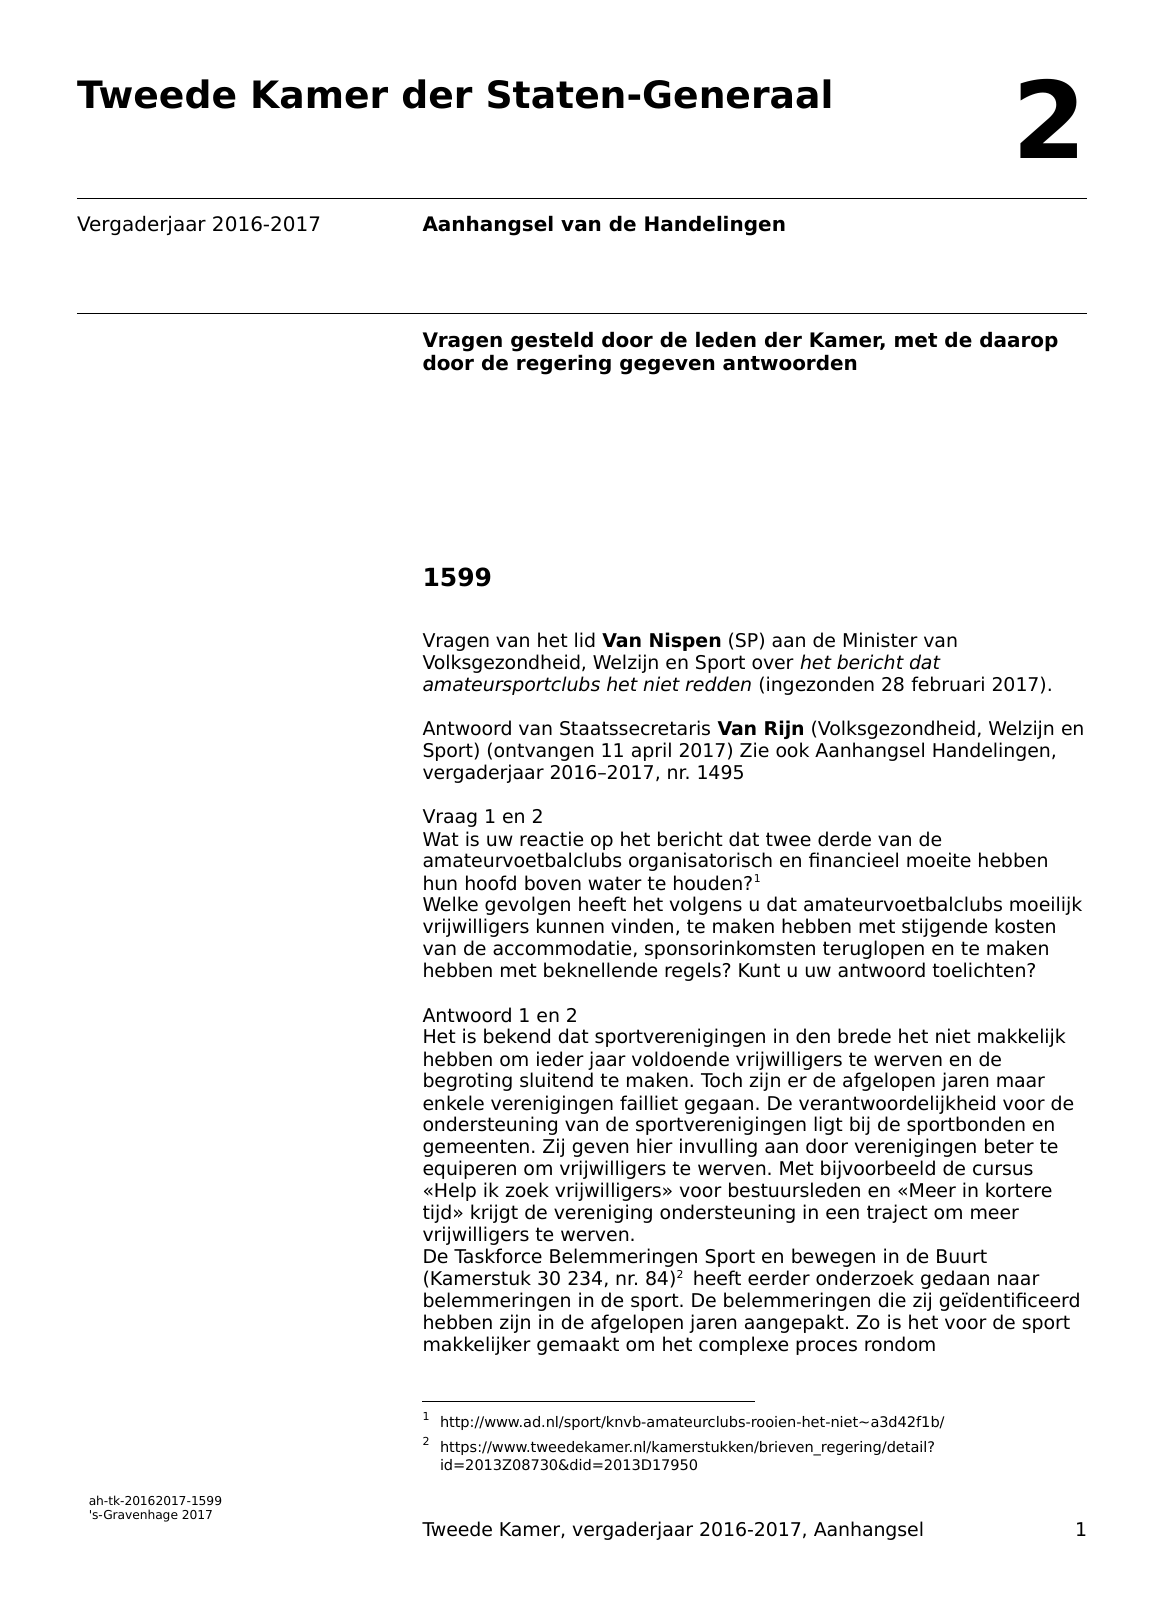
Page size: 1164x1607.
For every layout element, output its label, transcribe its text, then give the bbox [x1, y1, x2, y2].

table_header Tweede Kamer der Staten-Generaal [77, 59, 886, 198]
table_cell Vragen gesteld door de leden der Kamer, met de daarop door de regering gegeven antwoorden [422, 314, 1087, 375]
text Wat is uw reactie op het bericht dat twee derde van de amateurvoetbalclubs organisatorisch en financieel moeite hebben hun hoofd boven water te houden? [422, 828, 1087, 894]
text Antwoord van Staatssecretaris Van Rijn (Volksgezondheid, Welzijn en Sport) (ontvangen 11 april 2017) Zie ook Aanhangsel Handelingen, vergaderjaar 2016–2017, nr. 1495 [422, 718, 1087, 784]
text Welke gevolgen heeft het volgens u dat amateurvoetbalclubs moeilijk vrijwilligers kunnen vinden, te maken hebben met stijgende kosten van de accommodatie, sponsorinkomsten teruglopen en te maken hebben met beknellende regels? Kunt u uw antwoord toelichten? [422, 894, 1087, 982]
table_cell Aanhangsel van de Handelingen [422, 199, 1087, 313]
text https://www.tweedekamer.nl/kamerstukken/brieven_regering/detail?id=2013Z08730&did=2013D17950 [422, 1435, 1087, 1474]
text 1599 [422, 563, 1087, 592]
text ah-tk-20162017-1599 [88, 1494, 323, 1508]
text http://www.ad.nl/sport/knvb-amateurclubs-rooien-het-niet~a3d42f1b/ [422, 1410, 1087, 1432]
text Het is bekend dat sportverenigingen in den brede het niet makkelijk hebben om ieder jaar voldoende vrijwilligers te werven en de begroting sluitend te maken. Toch zijn er de afgelopen jaren maar enkele verenigingen failliet gegaan. De verantwoordelijkheid voor de ondersteuning van de sportverenigingen ligt bij de sportbonden en gemeenten. Zij geven hier invulling aan door verenigingen beter te equiperen om vrijwilligers te werven. Met bijvoorbeeld de cursus «Help ik zoek vrijwilligers» voor bestuursleden en «Meer in kortere tijd» krijgt de vereniging ondersteuning in een traject om meer vrijwilligers te werven. [422, 1026, 1087, 1246]
text De Taskforce Belemmeringen Sport en bewegen in de Buurt (Kamerstuk 30 234, nr. 84) heeft eerder onderzoek gedaan naar belemmeringen in de sport. De belemmeringen die zij geïdentificeerd hebben zijn in de afgelopen jaren aangepakt. Zo is het voor de sport makkelijker gemaakt om het complexe proces rondom [422, 1246, 1087, 1356]
table_cell [77, 314, 422, 375]
table_cell Vergaderjaar 2016-2017 [77, 199, 422, 313]
table_header 2 [886, 59, 1087, 198]
text Vragen van het lid Van Nispen (SP) aan de Minister van Volksgezondheid, Welzijn en Sport over het bericht dat amateursportclubs het niet redden (ingezonden 28 februari 2017). [422, 630, 1087, 696]
text 's-Gravenhage 2017 [88, 1508, 323, 1522]
text Antwoord 1 en 2 [422, 1004, 1087, 1026]
text Vraag 1 en 2 [422, 806, 1087, 828]
